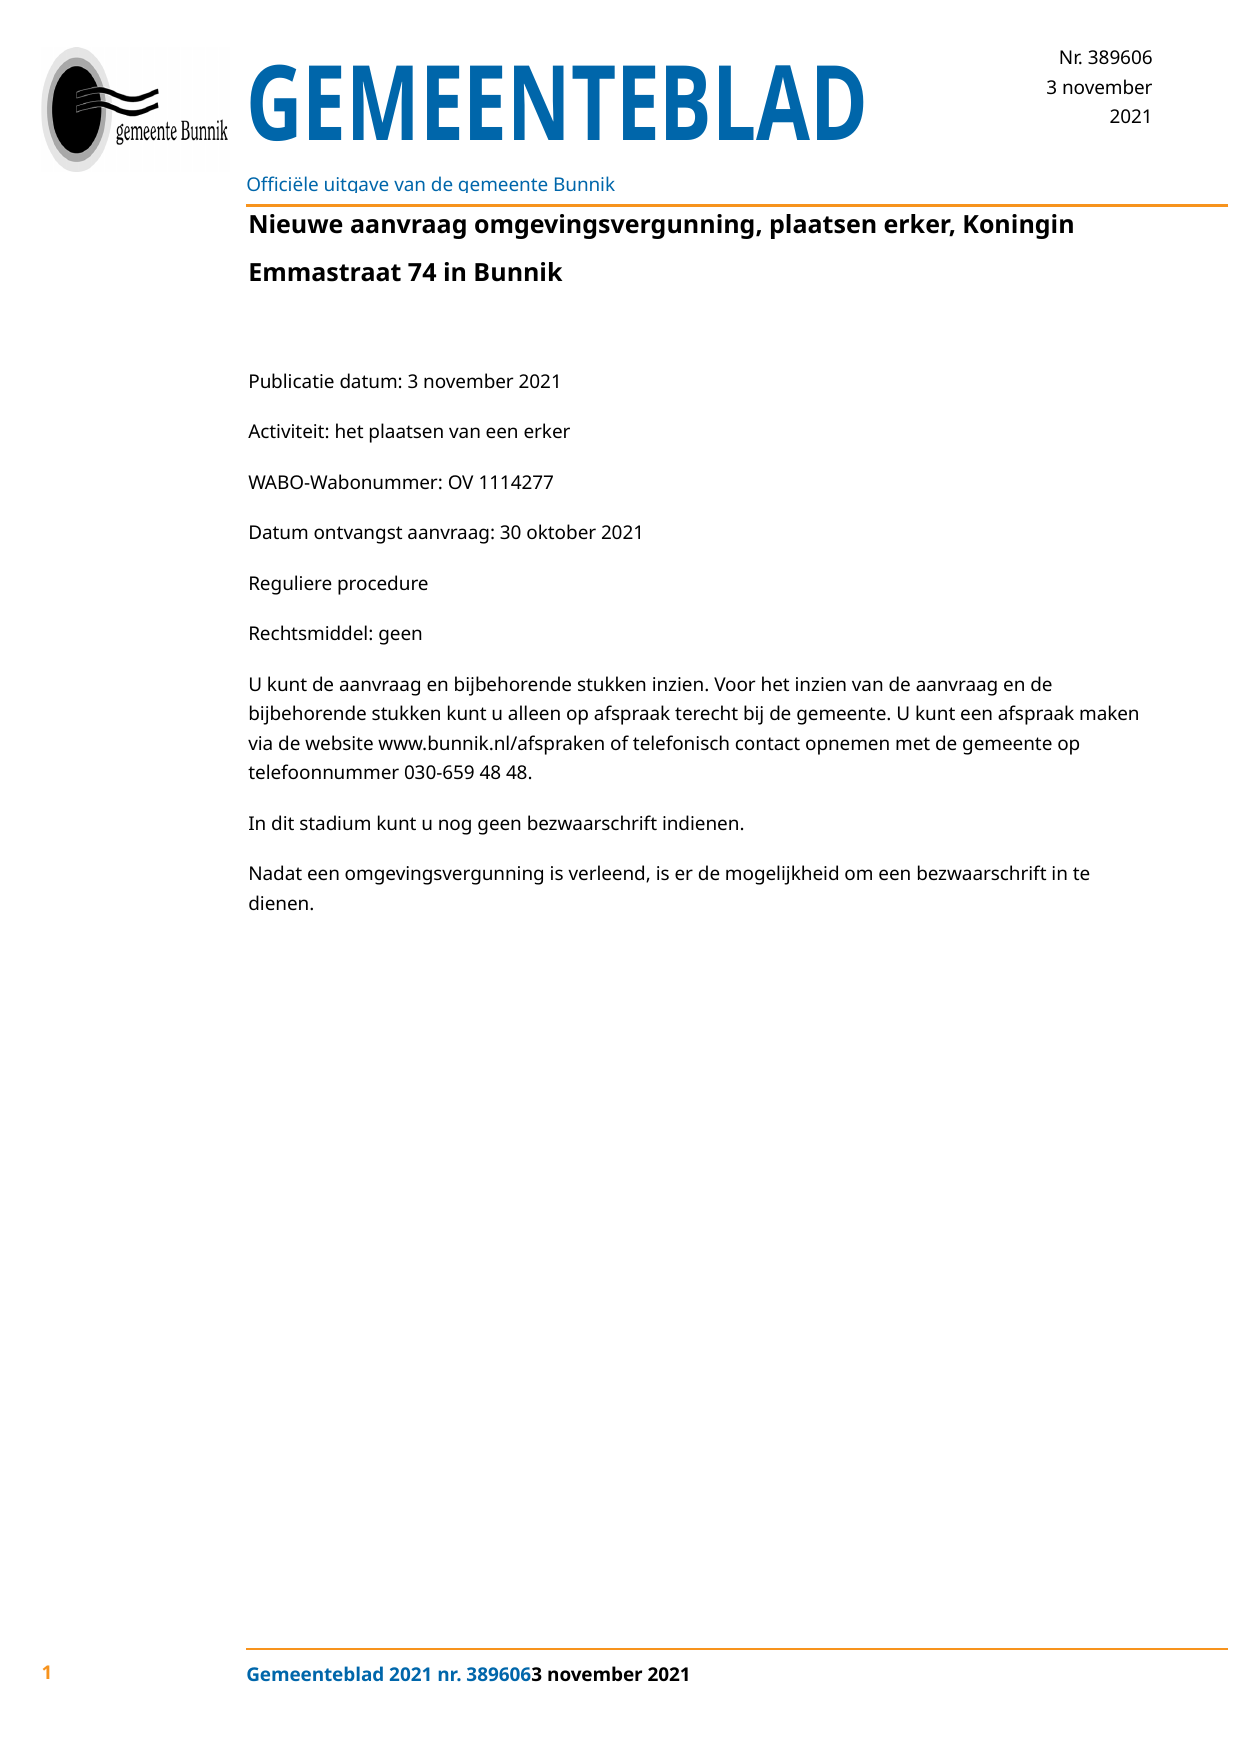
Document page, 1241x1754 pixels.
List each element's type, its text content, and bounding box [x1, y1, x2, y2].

text Publicatie datum: 3 november 2021 [248, 368, 1152, 394]
text U kunt de aanvraag en bijbehorende stukken inzien. Voor het inzien van de aanvraag en de bijbehorende stukken kunt u alleen op afspraak terecht bij de gemeente. U kunt een afspraak maken via de website www.bunnik.nl/afspraken of telefonisch contact opnemen met de gemeente op telefoonnummer 030-659 48 48. [248, 671, 1152, 785]
text WABO-Wabonummer: OV 1114277 [248, 469, 1152, 495]
text Nadat een omgevingsvergunning is verleend, is er de mogelijkheid om een bezwaarschrift in te dienen. [248, 860, 1152, 916]
text Rechtsmiddel: geen [248, 620, 1152, 646]
text Datum ontvangst aanvraag: 30 oktober 2021 [248, 519, 1152, 545]
text Nieuwe aanvraag omgevingsvergunning, plaatsen erker, Koningin Emmastraat 74 in Bunnik [248, 207, 1152, 288]
picture [41, 47, 231, 172]
text Reguliere procedure [248, 570, 1152, 596]
text Activiteit: het plaatsen van een erker [248, 419, 1152, 444]
text In dit stadium kunt u nog geen bezwaarschrift indienen. [248, 810, 1152, 836]
